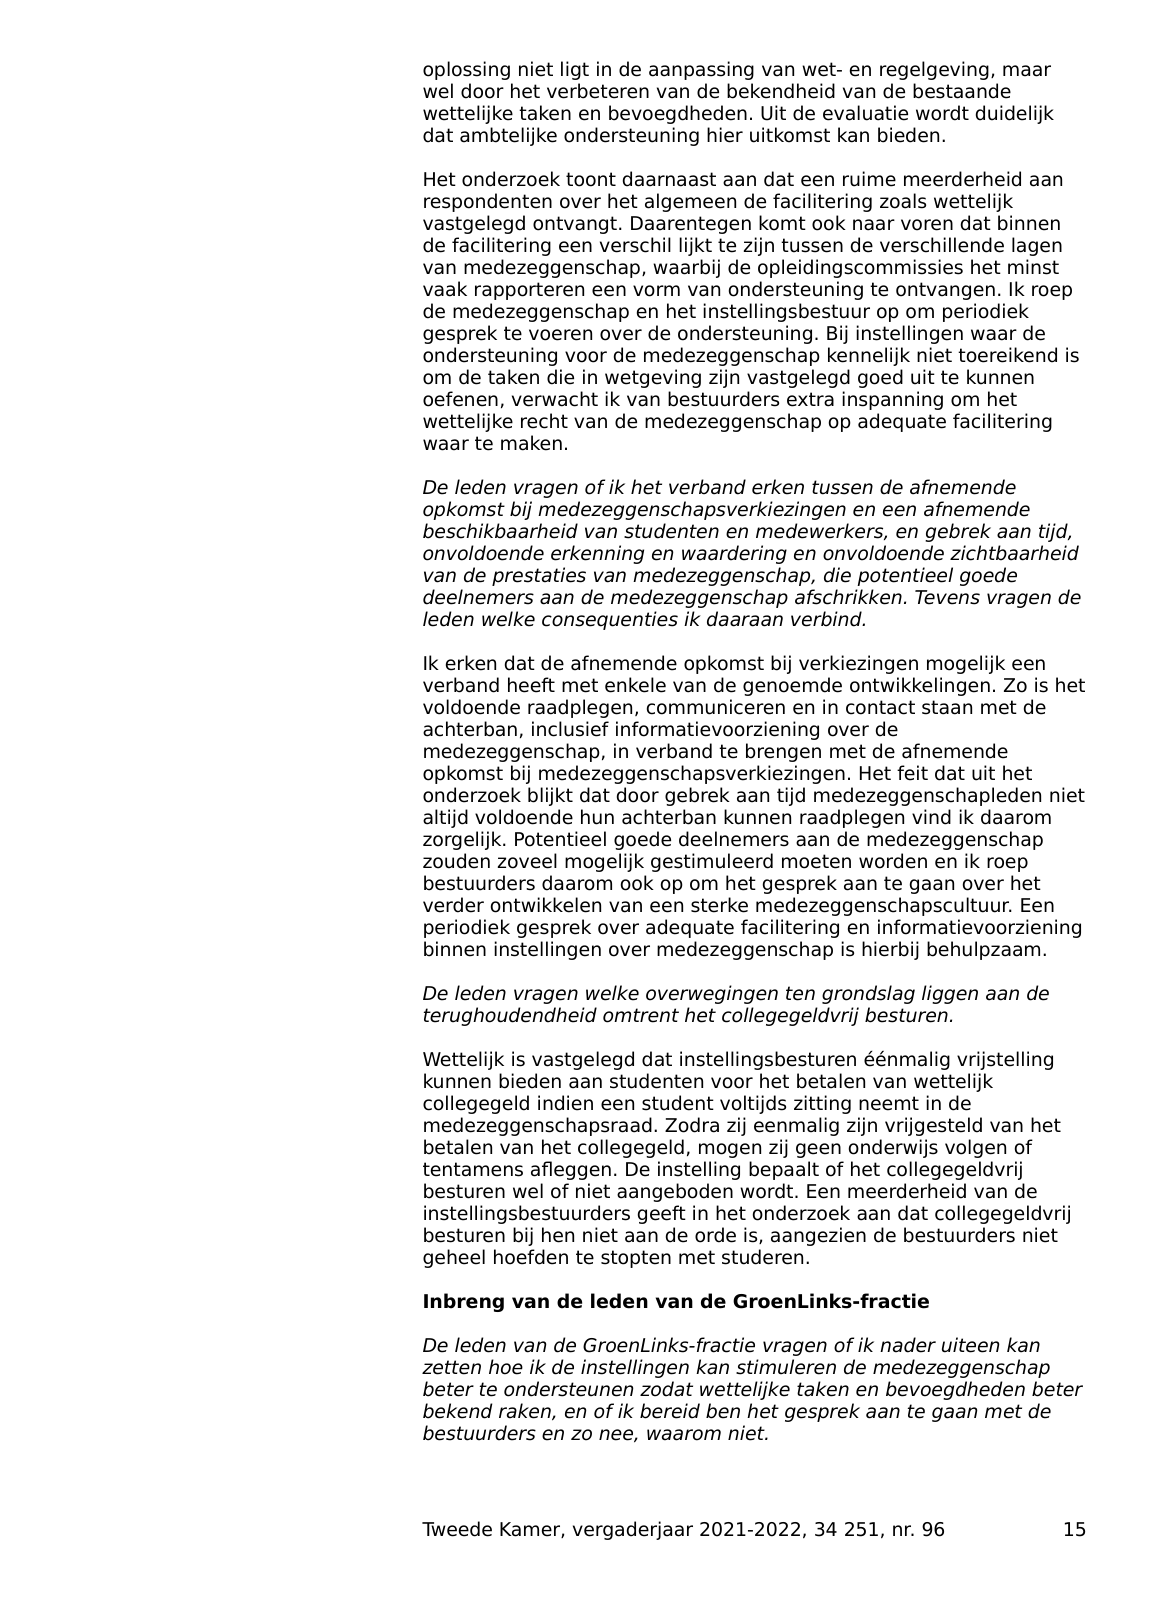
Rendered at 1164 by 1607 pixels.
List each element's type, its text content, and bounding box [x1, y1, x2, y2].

text De leden vragen welke overwegingen ten grondslag liggen aan de terughoudendheid omtrent het collegegeldvrij besturen. [422, 983, 1087, 1027]
text Ik erken dat de afnemende opkomst bij verkiezingen mogelijk een verband heeft met enkele van de genoemde ontwikkelingen. Zo is het voldoende raadplegen, communiceren en in contact staan met de achterban, inclusief informatievoorziening over de medezeggenschap, in verband te brengen met de afnemende opkomst bij medezeggenschapsverkiezingen. Het feit dat uit het onderzoek blijkt dat door gebrek aan tijd medezeggenschapleden niet altijd voldoende hun achterban kunnen raadplegen vind ik daarom zorgelijk. Potentieel goede deelnemers aan de medezeggenschap zouden zoveel mogelijk gestimuleerd moeten worden en ik roep bestuurders daarom ook op om het gesprek aan te gaan over het verder ontwikkelen van een sterke medezeggenschapscultuur. Een periodiek gesprek over adequate facilitering en informatievoorziening binnen instellingen over medezeggenschap is hierbij behulpzaam. [422, 653, 1087, 961]
text Het onderzoek toont daarnaast aan dat een ruime meerderheid aan respondenten over het algemeen de facilitering zoals wettelijk vastgelegd ontvangt. Daarentegen komt ook naar voren dat binnen de facilitering een verschil lijkt te zijn tussen de verschillende lagen van medezeggenschap, waarbij de opleidingscommissies het minst vaak rapporteren een vorm van ondersteuning te ontvangen. Ik roep de medezeggenschap en het instellingsbestuur op om periodiek gesprek te voeren over de ondersteuning. Bij instellingen waar de ondersteuning voor de medezeggenschap kennelijk niet toereikend is om de taken die in wetgeving zijn vastgelegd goed uit te kunnen oefenen, verwacht ik van bestuurders extra inspanning om het wettelijke recht van de medezeggenschap op adequate facilitering waar te maken. [422, 169, 1087, 455]
text oplossing niet ligt in de aanpassing van wet- en regelgeving, maar wel door het verbeteren van de bekendheid van de bestaande wettelijke taken en bevoegdheden. Uit de evaluatie wordt duidelijk dat ambtelijke ondersteuning hier uitkomst kan bieden. [422, 59, 1087, 147]
text De leden van de GroenLinks-fractie vragen of ik nader uiteen kan zetten hoe ik de instellingen kan stimuleren de medezeggenschap beter te ondersteunen zodat wettelijke taken en bevoegdheden beter bekend raken, en of ik bereid ben het gesprek aan te gaan met de bestuurders en zo nee, waarom niet. [422, 1335, 1087, 1445]
text De leden vragen of ik het verband erken tussen de afnemende opkomst bij medezeggenschapsverkiezingen en een afnemende beschikbaarheid van studenten en medewerkers, en gebrek aan tijd, onvoldoende erkenning en waardering en onvoldoende zichtbaarheid van de prestaties van medezeggenschap, die potentieel goede deelnemers aan de medezeggenschap afschrikken. Tevens vragen de leden welke consequenties ik daaraan verbind. [422, 477, 1087, 631]
text Wettelijk is vastgelegd dat instellingsbesturen éénmalig vrijstelling kunnen bieden aan studenten voor het betalen van wettelijk collegegeld indien een student voltijds zitting neemt in de medezeggenschapsraad. Zodra zij eenmalig zijn vrijgesteld van het betalen van het collegegeld, mogen zij geen onderwijs volgen of tentamens afleggen. De instelling bepaalt of het collegegeldvrij besturen wel of niet aangeboden wordt. Een meerderheid van de instellingsbestuurders geeft in het onderzoek aan dat collegegeldvrij besturen bij hen niet aan de orde is, aangezien de bestuurders niet geheel hoefden te stopten met studeren. [422, 1049, 1087, 1269]
subtitle Inbreng van de leden van de GroenLinks-fractie [422, 1291, 1087, 1313]
